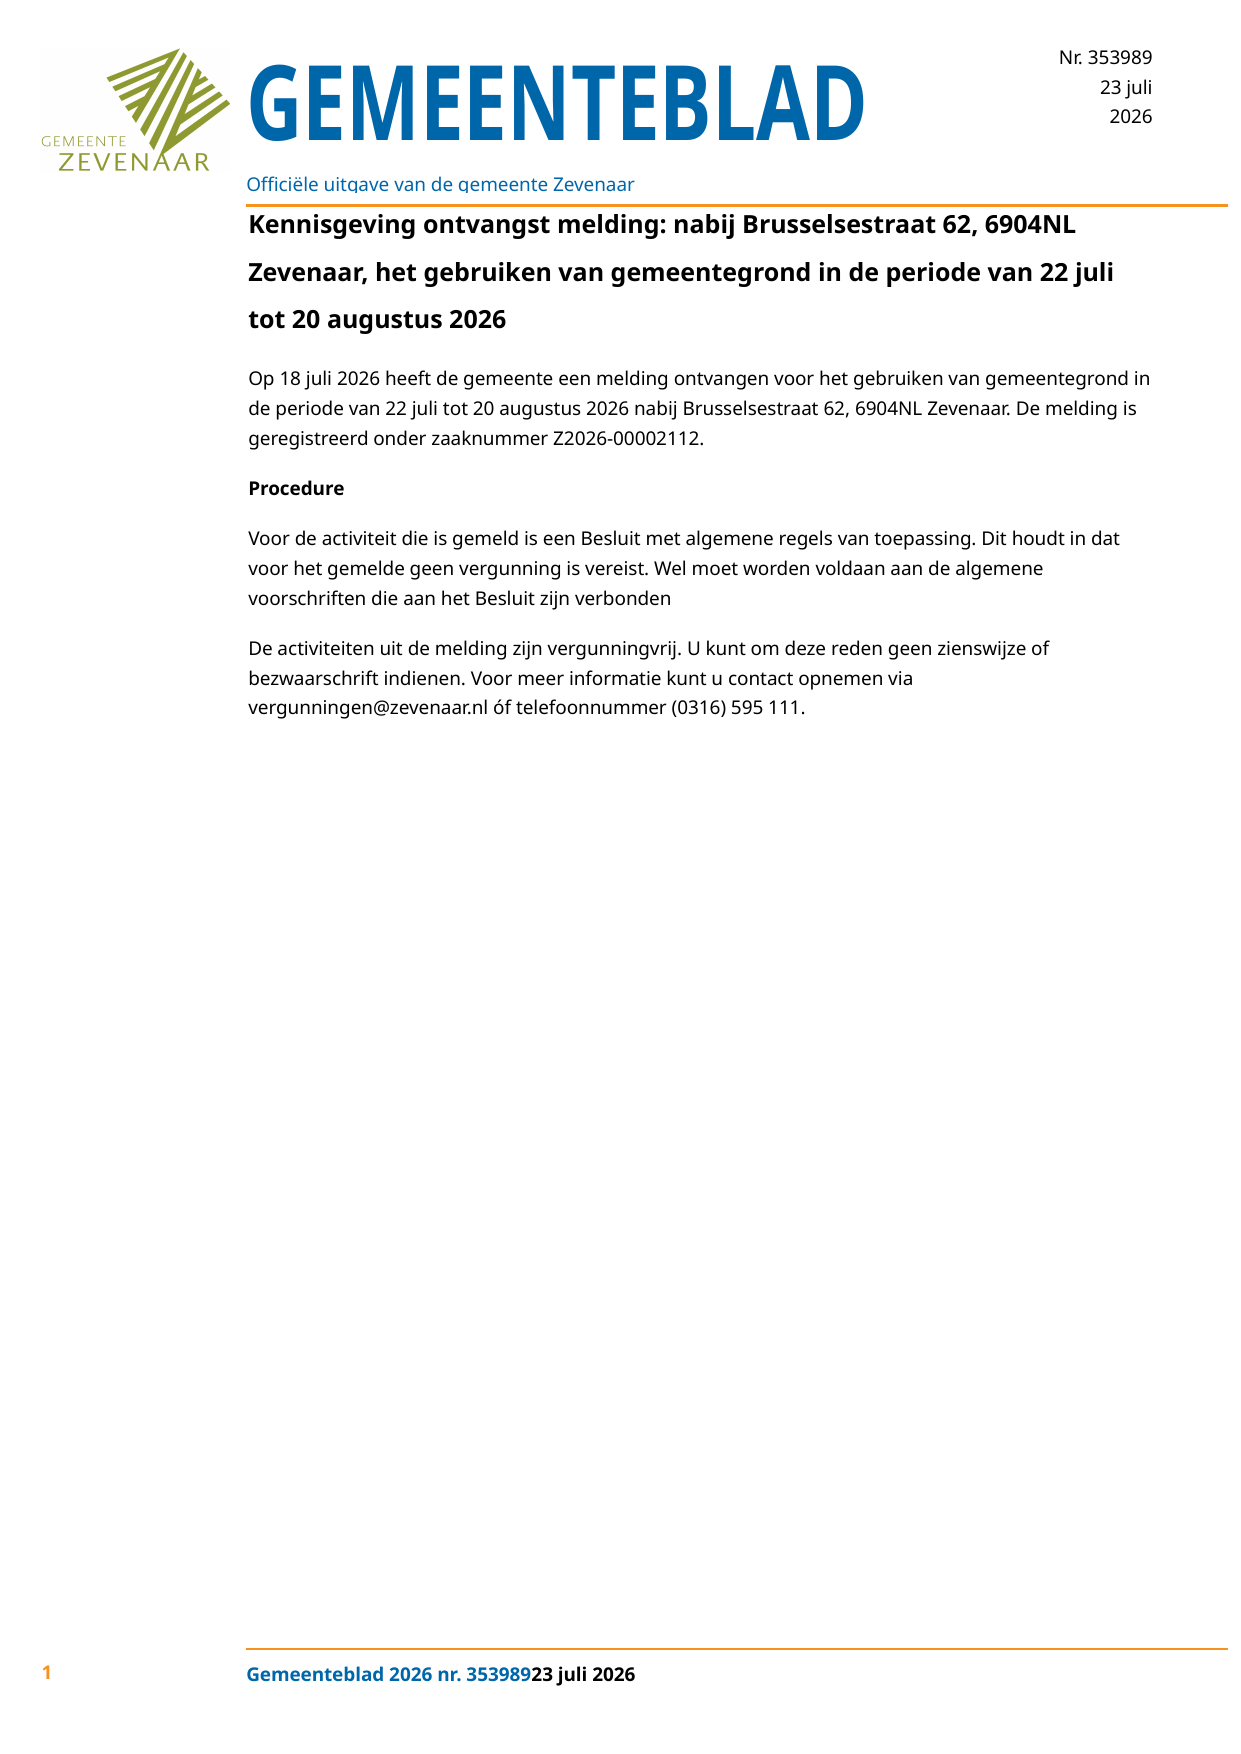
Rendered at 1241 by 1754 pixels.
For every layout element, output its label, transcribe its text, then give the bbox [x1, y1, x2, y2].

picture [41, 47, 231, 172]
text Procedure [248, 475, 1152, 501]
text Voor de activiteit die is gemeld is een Besluit met algemene regels van toepassing. Dit houdt in dat voor het gemelde geen vergunning is vereist. Wel moet worden voldaan aan de algemene voorschriften die aan het Besluit zijn verbonden [248, 526, 1152, 610]
text Op 18 juli 2026 heeft de gemeente een melding ontvangen voor het gebruiken van gemeentegrond in de periode van 22 juli tot 20 augustus 2026 nabij Brusselsestraat 62, 6904NL Zevenaar. De melding is geregistreerd onder zaaknummer Z2026-00002112. [248, 366, 1152, 450]
text Kennisgeving ontvangst melding: nabij Brusselsestraat 62, 6904NL Zevenaar, het gebruiken van gemeentegrond in de periode van 22 juli tot 20 augustus 2026 [248, 207, 1152, 336]
text De activiteiten uit de melding zijn vergunningvrij. U kunt om deze reden geen zienswijze of bezwaarschrift indienen. Voor meer informatie kunt u contact opnemen via vergunningen@zevenaar.nl óf telefoonnummer (0316) 595 111. [248, 635, 1152, 720]
